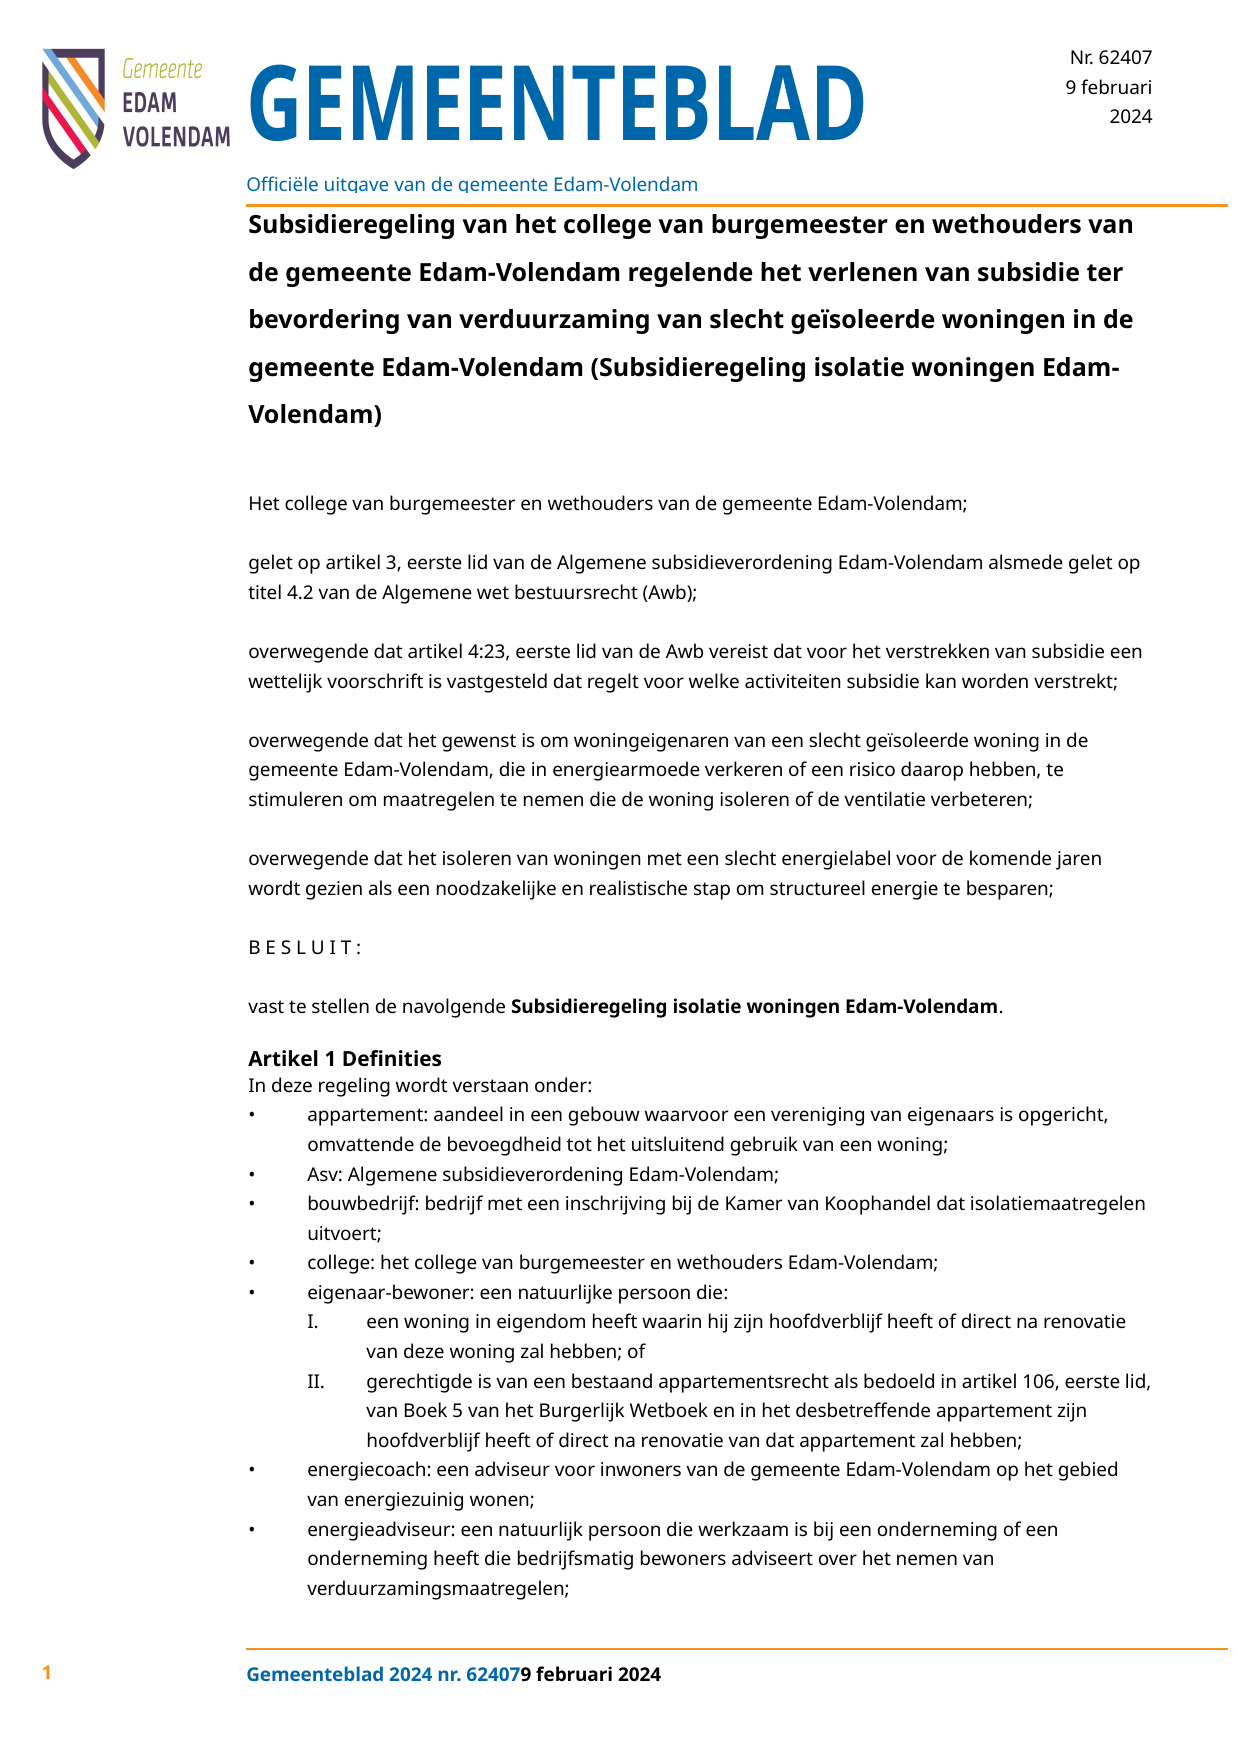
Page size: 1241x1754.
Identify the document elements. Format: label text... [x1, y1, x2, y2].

list college: het college van burgemeester en wethouders Edam-Volendam; [248, 1249, 1152, 1275]
list energiecoach: een adviseur voor inwoners van de gemeente Edam-Volendam op het gebied van energiezuinig wonen; [248, 1457, 1152, 1512]
list bouwbedrijf: bedrijf met een inschrijving bij de Kamer van Koophandel dat isolatiemaatregelen uitvoert; [248, 1190, 1152, 1246]
text Het college van burgemeester en wethouders van de gemeente Edam-Volendam; [248, 490, 1152, 516]
list appartement: aandeel in een gebouw waarvoor een vereniging van eigenaars is opgericht, omvattende de bevoegdheid tot het uitsluitend gebruik van een woning; [248, 1102, 1152, 1157]
text B E S L U I T : [248, 934, 1152, 960]
text overwegende dat artikel 4:23, eerste lid van de Awb vereist dat voor het verstrekken van subsidie een wettelijk voorschrift is vastgesteld dat regelt voor welke activiteiten subsidie kan worden verstrekt; [248, 638, 1152, 693]
text Artikel 1 Definities [248, 1044, 1152, 1072]
list gerechtigde is van een bestaand appartementsrecht als bedoeld in artikel 106, eerste lid, van Boek 5 van het Burgerlijk Wetboek en in het desbetreffende appartement zijn hoofdverblijf heeft of direct na renovatie van dat appartement zal hebben; [307, 1368, 1152, 1453]
text overwegende dat het isoleren van woningen met een slecht energielabel voor de komende jaren wordt gezien als een noodzakelijke en realistische stap om structureel energie te besparen; [248, 845, 1152, 901]
text gelet op artikel 3, eerste lid van de Algemene subsidieverordening Edam-Volendam alsmede gelet op titel 4.2 van de Algemene wet bestuursrecht (Awb); [248, 549, 1152, 605]
list Asv: Algemene subsidieverordening Edam-Volendam; [248, 1161, 1152, 1187]
list een woning in eigendom heeft waarin hij zijn hoofdverblijf heeft of direct na renovatie van deze woning zal hebben; of [307, 1309, 1152, 1364]
text Subsidieregeling van het college van burgemeester en wethouders van de gemeente Edam-Volendam regelende het verlenen van subsidie ter bevordering van verduurzaming van slecht geïsoleerde woningen in de gemeente Edam-Volendam (Subsidieregeling isolatie woningen Edam-Volendam) [248, 207, 1152, 431]
list energieadviseur: een natuurlijk persoon die werkzaam is bij een onderneming of een onderneming heeft die bedrijfsmatig bewoners adviseert over het nemen van verduurzamingsmaatregelen; [248, 1516, 1152, 1601]
text vast te stellen de navolgende Subsidieregeling isolatie woningen Edam-Volendam. [248, 993, 1152, 1019]
picture [41, 47, 231, 172]
list eigenaar-bewoner: een natuurlijke persoon die: [248, 1279, 1152, 1305]
text In deze regeling wordt verstaan onder: [248, 1072, 1152, 1098]
text overwegende dat het gewenst is om woningeigenaren van een slecht geïsoleerde woning in de gemeente Edam-Volendam, die in energiearmoede verkeren of een risico daarop hebben, te stimuleren om maatregelen te nemen die de woning isoleren of de ventilatie verbeteren; [248, 727, 1152, 812]
